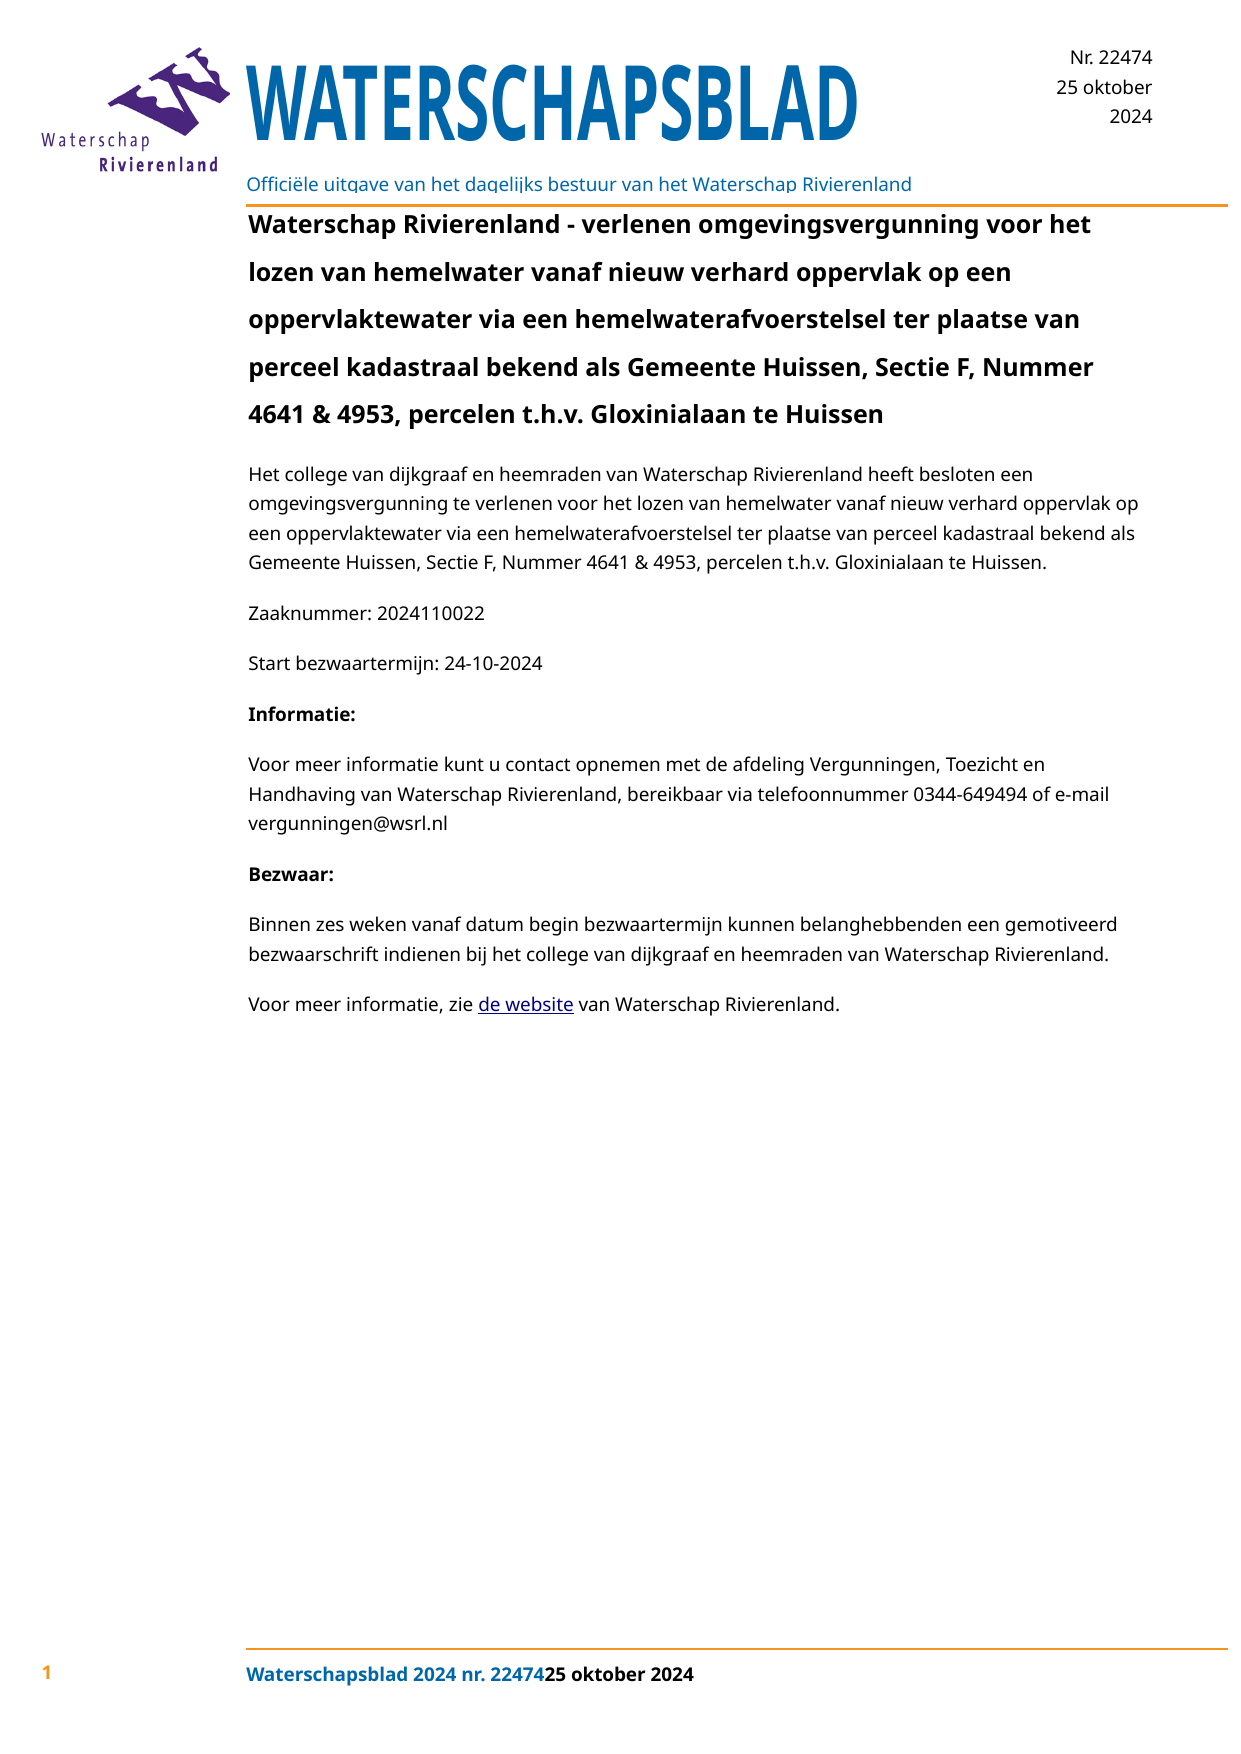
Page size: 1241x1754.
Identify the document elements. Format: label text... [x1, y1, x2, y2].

text Voor meer informatie kunt u contact opnemen met de afdeling Vergunningen, Toezicht en Handhaving van Waterschap Rivierenland, bereikbaar via telefoonnummer 0344-649494 of e-mail vergunningen@wsrl.nl [248, 751, 1152, 836]
text Start bezwaartermijn: 24-10-2024 [248, 650, 1152, 676]
text Voor meer informatie, zie de website van Waterschap Rivierenland. [248, 991, 1152, 1017]
text Binnen zes weken vanaf datum begin bezwaartermijn kunnen belanghebbenden een gemotiveerd bezwaarschrift indienen bij het college van dijkgraaf en heemraden van Waterschap Rivierenland. [248, 911, 1152, 966]
text Waterschap Rivierenland - verlenen omgevingsvergunning voor het lozen van hemelwater vanaf nieuw verhard oppervlak op een oppervlaktewater via een hemelwaterafvoerstelsel ter plaatse van perceel kadastraal bekend als Gemeente Huissen, Sectie F, Nummer 4641 & 4953, percelen t.h.v. Gloxinialaan te Huissen [248, 207, 1152, 431]
text Het college van dijkgraaf en heemraden van Waterschap Rivierenland heeft besloten een omgevingsvergunning te verlenen voor het lozen van hemelwater vanaf nieuw verhard oppervlak op een oppervlaktewater via een hemelwaterafvoerstelsel ter plaatse van perceel kadastraal bekend als Gemeente Huissen, Sectie F, Nummer 4641 & 4953, percelen t.h.v. Gloxinialaan te Huissen. [248, 461, 1152, 575]
picture [41, 47, 231, 172]
text Zaaknummer: 2024110022 [248, 600, 1152, 626]
text Bezwaar: [248, 861, 1152, 886]
text Informatie: [248, 701, 1152, 726]
